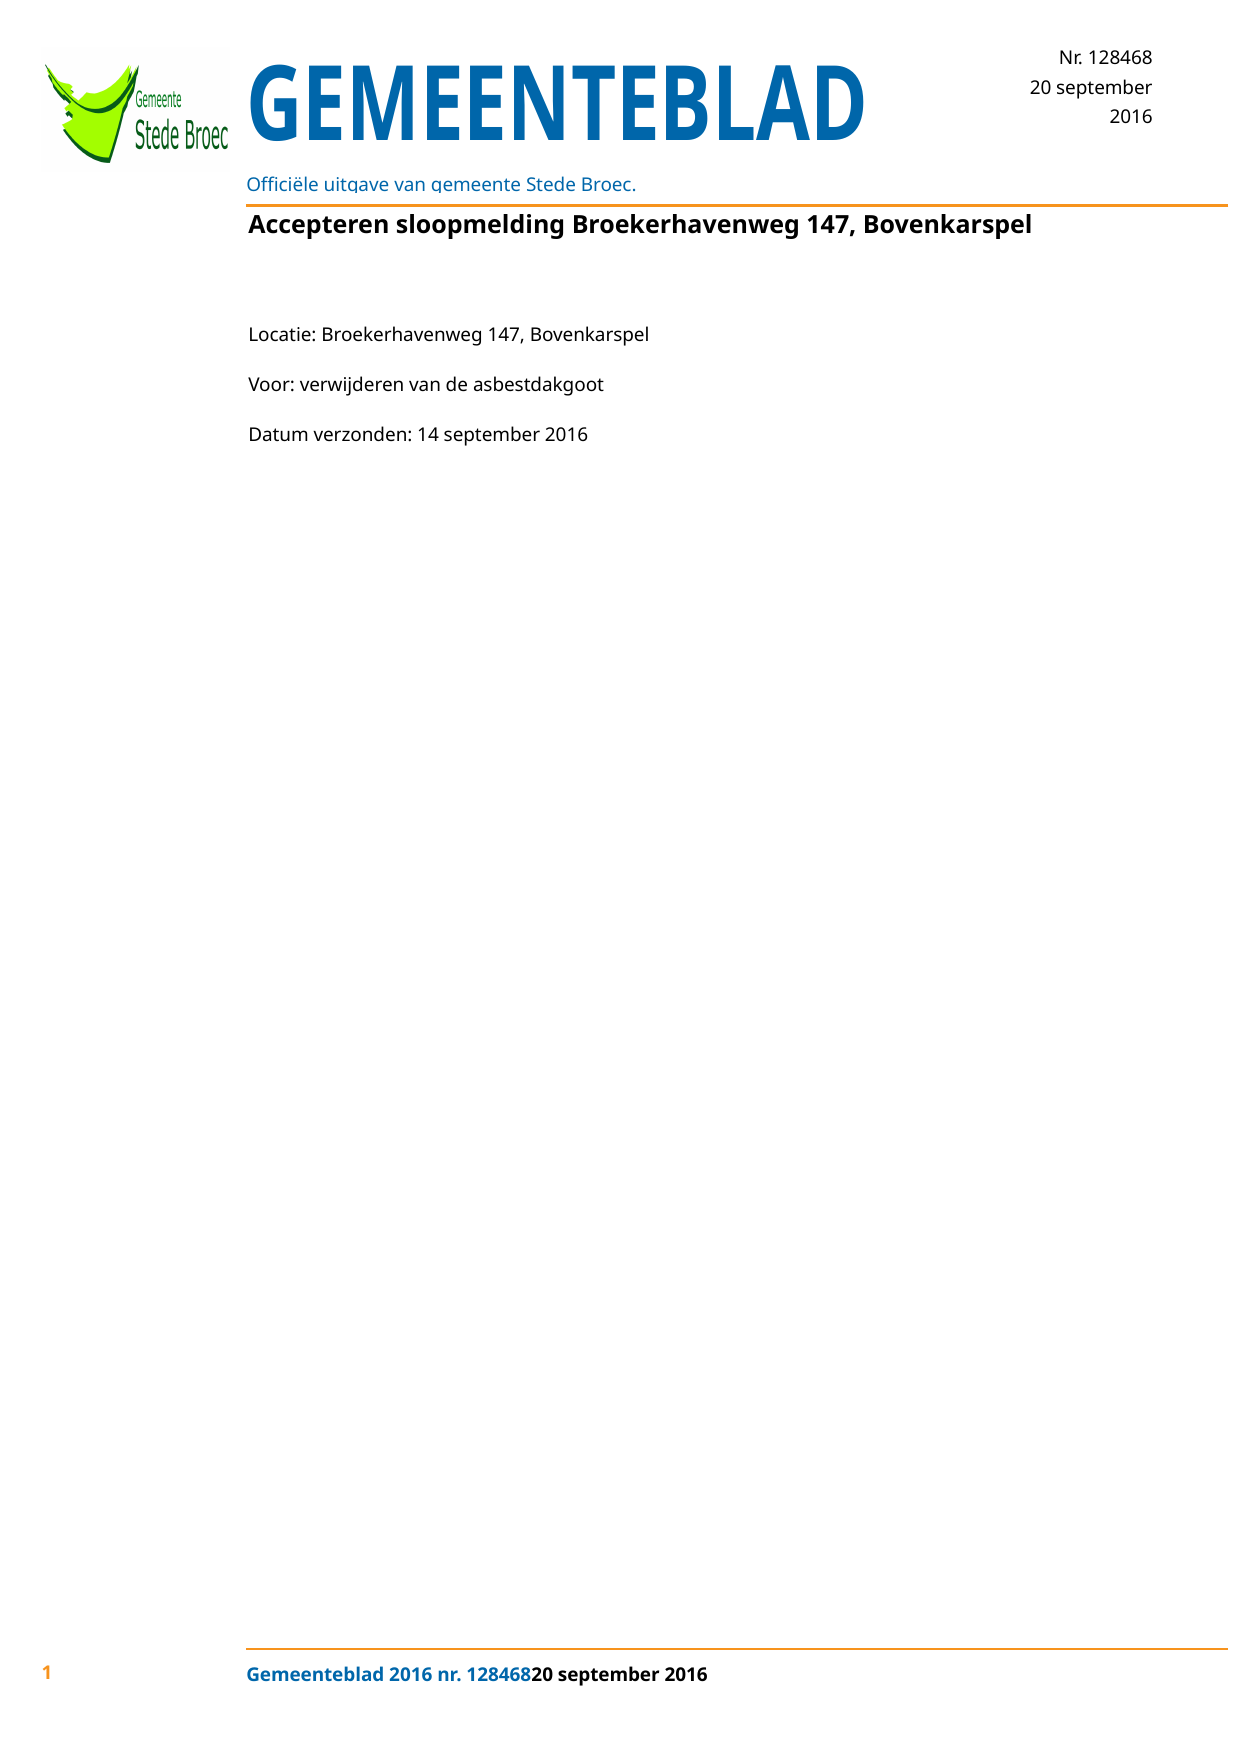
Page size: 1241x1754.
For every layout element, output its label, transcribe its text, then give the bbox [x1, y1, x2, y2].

text Datum verzonden: 14 september 2016 [248, 422, 1152, 447]
text Voor: verwijderen van de asbestdakgoot [248, 371, 1152, 397]
text Locatie: Broekerhavenweg 147, Bovenkarspel [248, 321, 1152, 346]
text Accepteren sloopmelding Broekerhavenweg 147, Bovenkarspel [248, 207, 1152, 241]
picture [41, 47, 231, 172]
